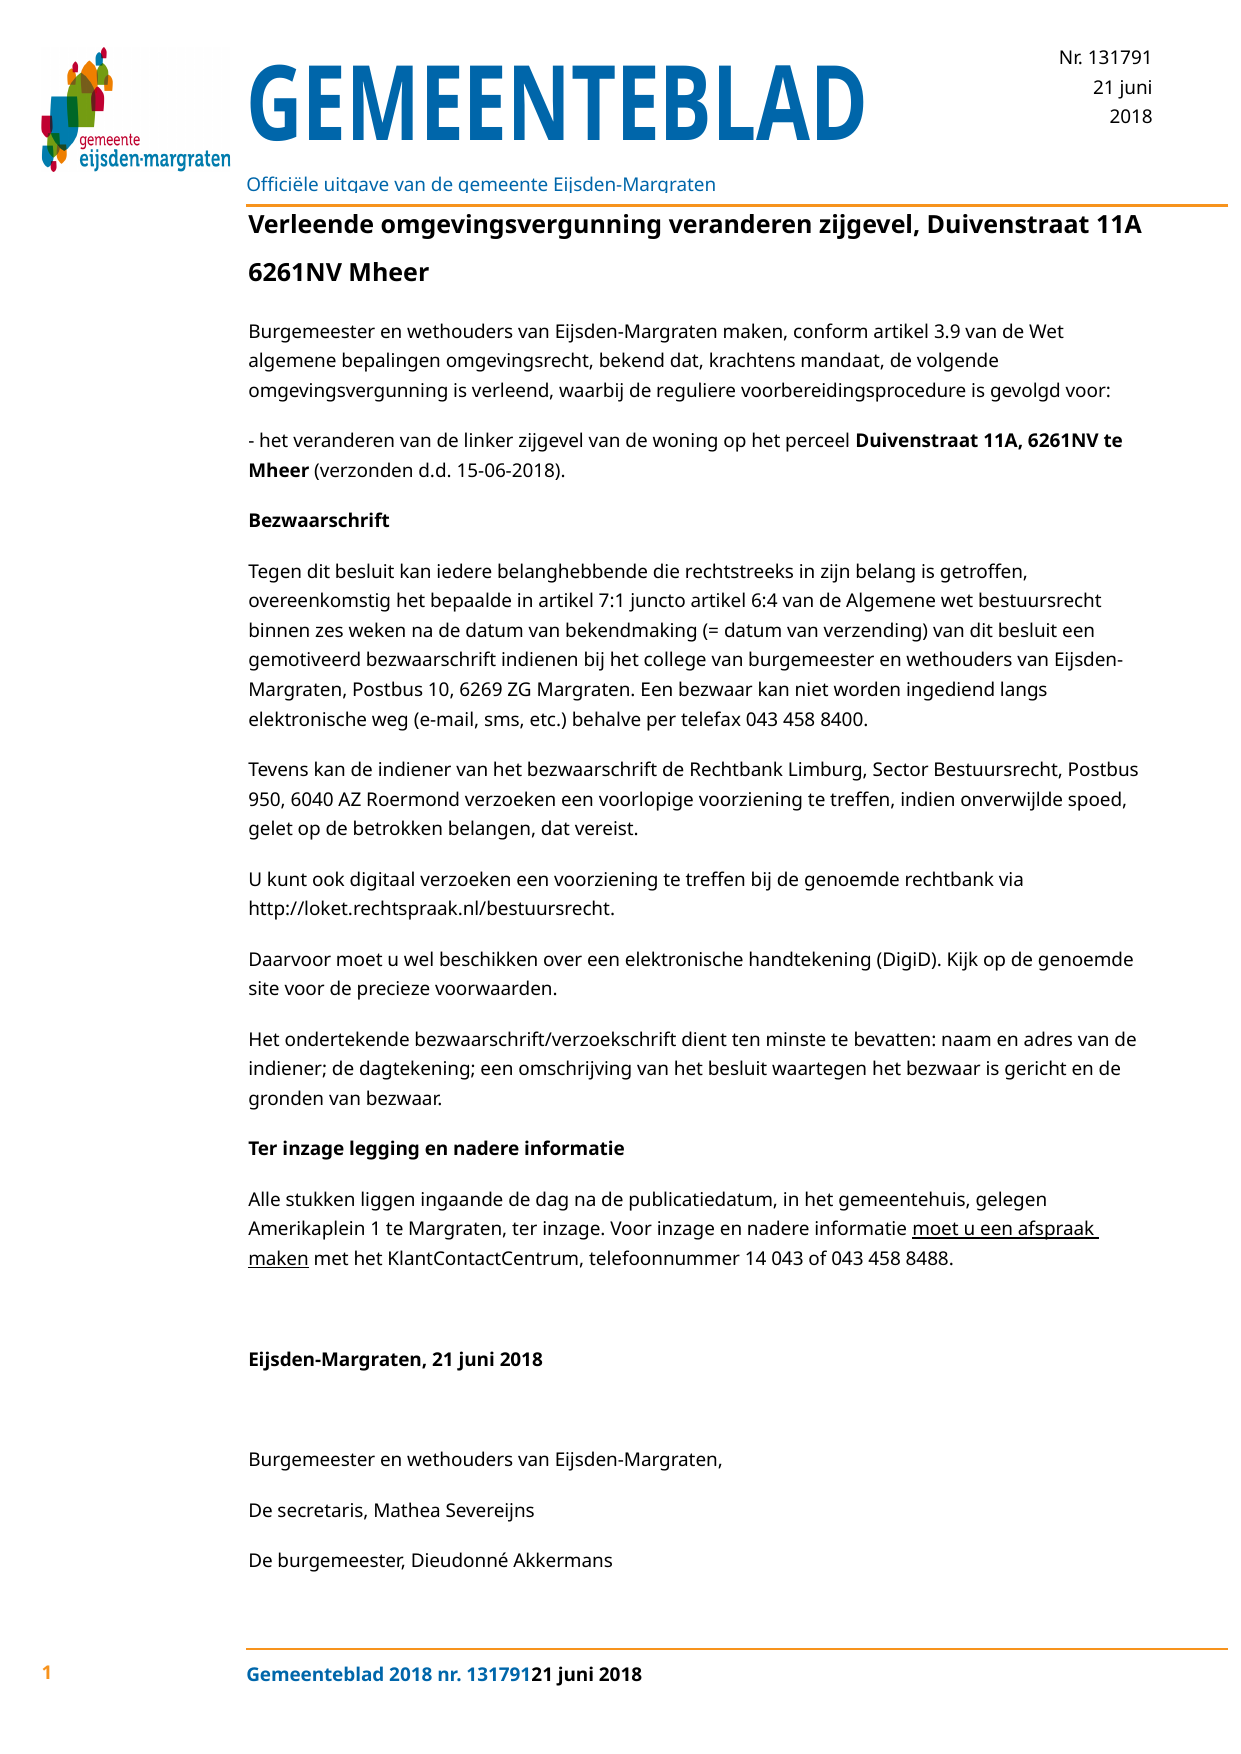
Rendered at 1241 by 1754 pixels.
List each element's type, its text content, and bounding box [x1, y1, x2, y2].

picture [41, 47, 231, 172]
text Daarvoor moet u wel beschikken over een elektronische handtekening (DigiD). Kijk op de genoemde site voor de precieze voorwaarden. [248, 946, 1152, 1001]
text Bezwaarschrift [248, 507, 1152, 533]
text Burgemeester en wethouders van Eijsden-Margraten, [248, 1447, 1152, 1472]
text Tevens kan de indiener van het bezwaarschrift de Rechtbank Limburg, Sector Bestuursrecht, Postbus 950, 6040 AZ Roermond verzoeken een voorlopige voorziening te treffen, indien onverwijlde spoed, gelet op de betrokken belangen, dat vereist. [248, 756, 1152, 841]
text De secretaris, Mathea Severeijns [248, 1497, 1152, 1523]
text U kunt ook digitaal verzoeken een voorziening te treffen bij de genoemde rechtbank via http://loket.rechtspraak.nl/bestuursrecht. [248, 866, 1152, 921]
text Ter inzage legging en nadere informatie [248, 1135, 1152, 1161]
text Het ondertekende bezwaarschrift/verzoekschrift dient ten minste te bevatten: naam en adres van de indiener; de dagtekening; een omschrijving van het besluit waartegen het bezwaar is gericht en de gronden van bezwaar. [248, 1026, 1152, 1111]
text Eijsden-Margraten, 21 juni 2018 [248, 1346, 1152, 1372]
text Burgemeester en wethouders van Eijsden-Margraten maken, conform artikel 3.9 van de Wet algemene bepalingen omgevingsrecht, bekend dat, krachtens mandaat, de volgende omgevingsvergunning is verleend, waarbij de reguliere voorbereidingsprocedure is gevolgd voor: [248, 318, 1152, 403]
text - het veranderen van de linker zijgevel van de woning op het perceel Duivenstraat 11A, 6261NV te Mheer (verzonden d.d. 15-06-2018). [248, 427, 1152, 483]
text De burgemeester, Dieudonné Akkermans [248, 1547, 1152, 1573]
text Alle stukken liggen ingaande de dag na de publicatiedatum, in het gemeentehuis, gelegen Amerikaplein 1 te Margraten, ter inzage. Voor inzage en nadere informatie moet u een afspraak maken met het KlantContactCentrum, telefoonnummer 14 043 of 043 458 8488. [248, 1186, 1152, 1271]
text Tegen dit besluit kan iedere belanghebbende die rechtstreeks in zijn belang is getroffen, overeenkomstig het bepaalde in artikel 7:1 juncto artikel 6:4 van de Algemene wet bestuursrecht binnen zes weken na de datum van bekendmaking (= datum van verzending) van dit besluit een gemotiveerd bezwaarschrift indienen bij het college van burgemeester en wethouders van Eijsden-Margraten, Postbus 10, 6269 ZG Margraten. Een bezwaar kan niet worden ingediend langs elektronische weg (e-mail, sms, etc.) behalve per telefax 043 458 8400. [248, 558, 1152, 732]
text Verleende omgevingsvergunning veranderen zijgevel, Duivenstraat 11A 6261NV Mheer [248, 207, 1152, 288]
